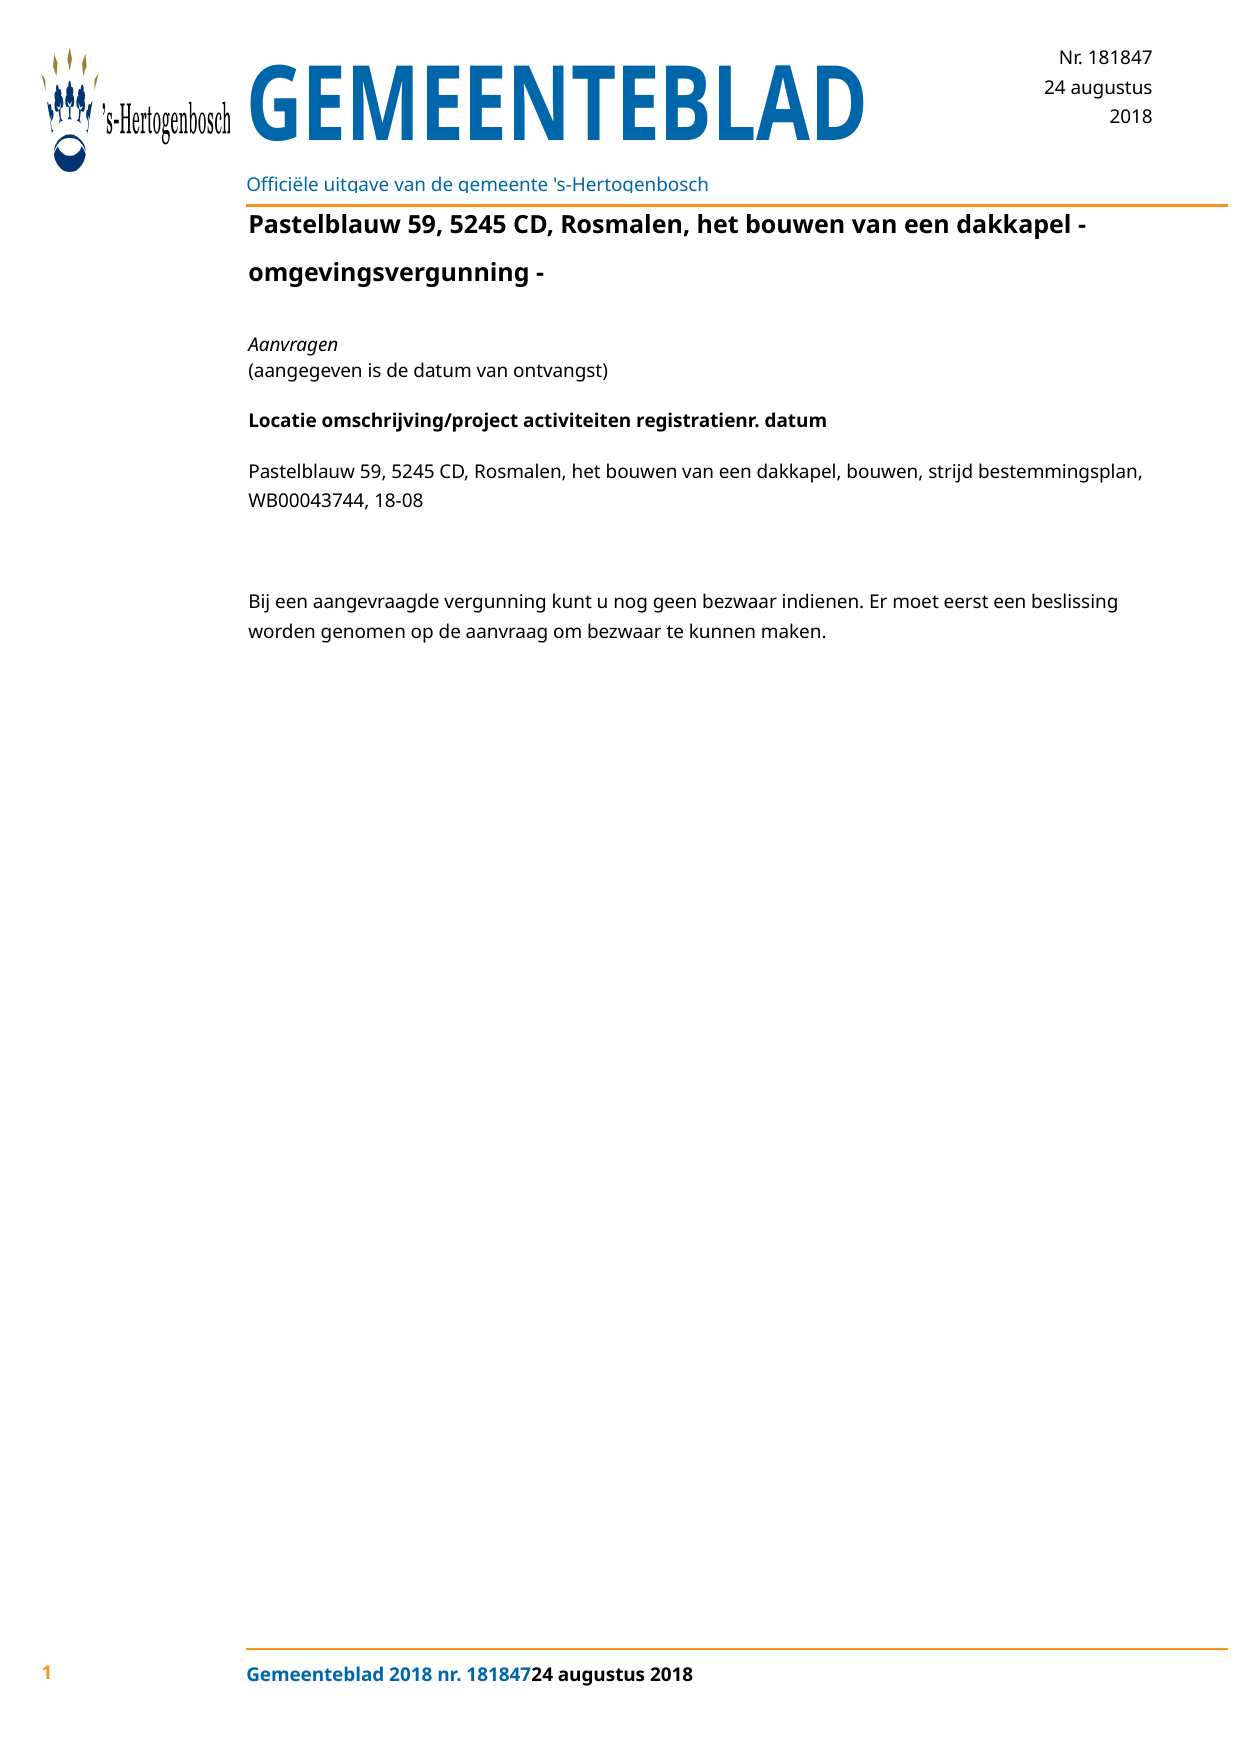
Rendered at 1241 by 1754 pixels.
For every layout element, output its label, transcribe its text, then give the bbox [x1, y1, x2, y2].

text (aangegeven is de datum van ontvangst) [248, 357, 1152, 383]
text Pastelblauw 59, 5245 CD, Rosmalen, het bouwen van een dakkapel, bouwen, strijd bestemmingsplan, WB00043744, 18-08 [248, 458, 1152, 513]
text Locatie omschrijving/project activiteiten registratienr. datum [248, 408, 1152, 433]
picture [41, 47, 231, 172]
text Pastelblauw 59, 5245 CD, Rosmalen, het bouwen van een dakkapel - omgevingsvergunning - [248, 207, 1152, 288]
text Bij een aangevraagde vergunning kunt u nog geen bezwaar indienen. Er moet eerst een beslissing worden genomen op de aanvraag om bezwaar te kunnen maken. [248, 588, 1152, 644]
text Aanvragen [248, 331, 1152, 357]
